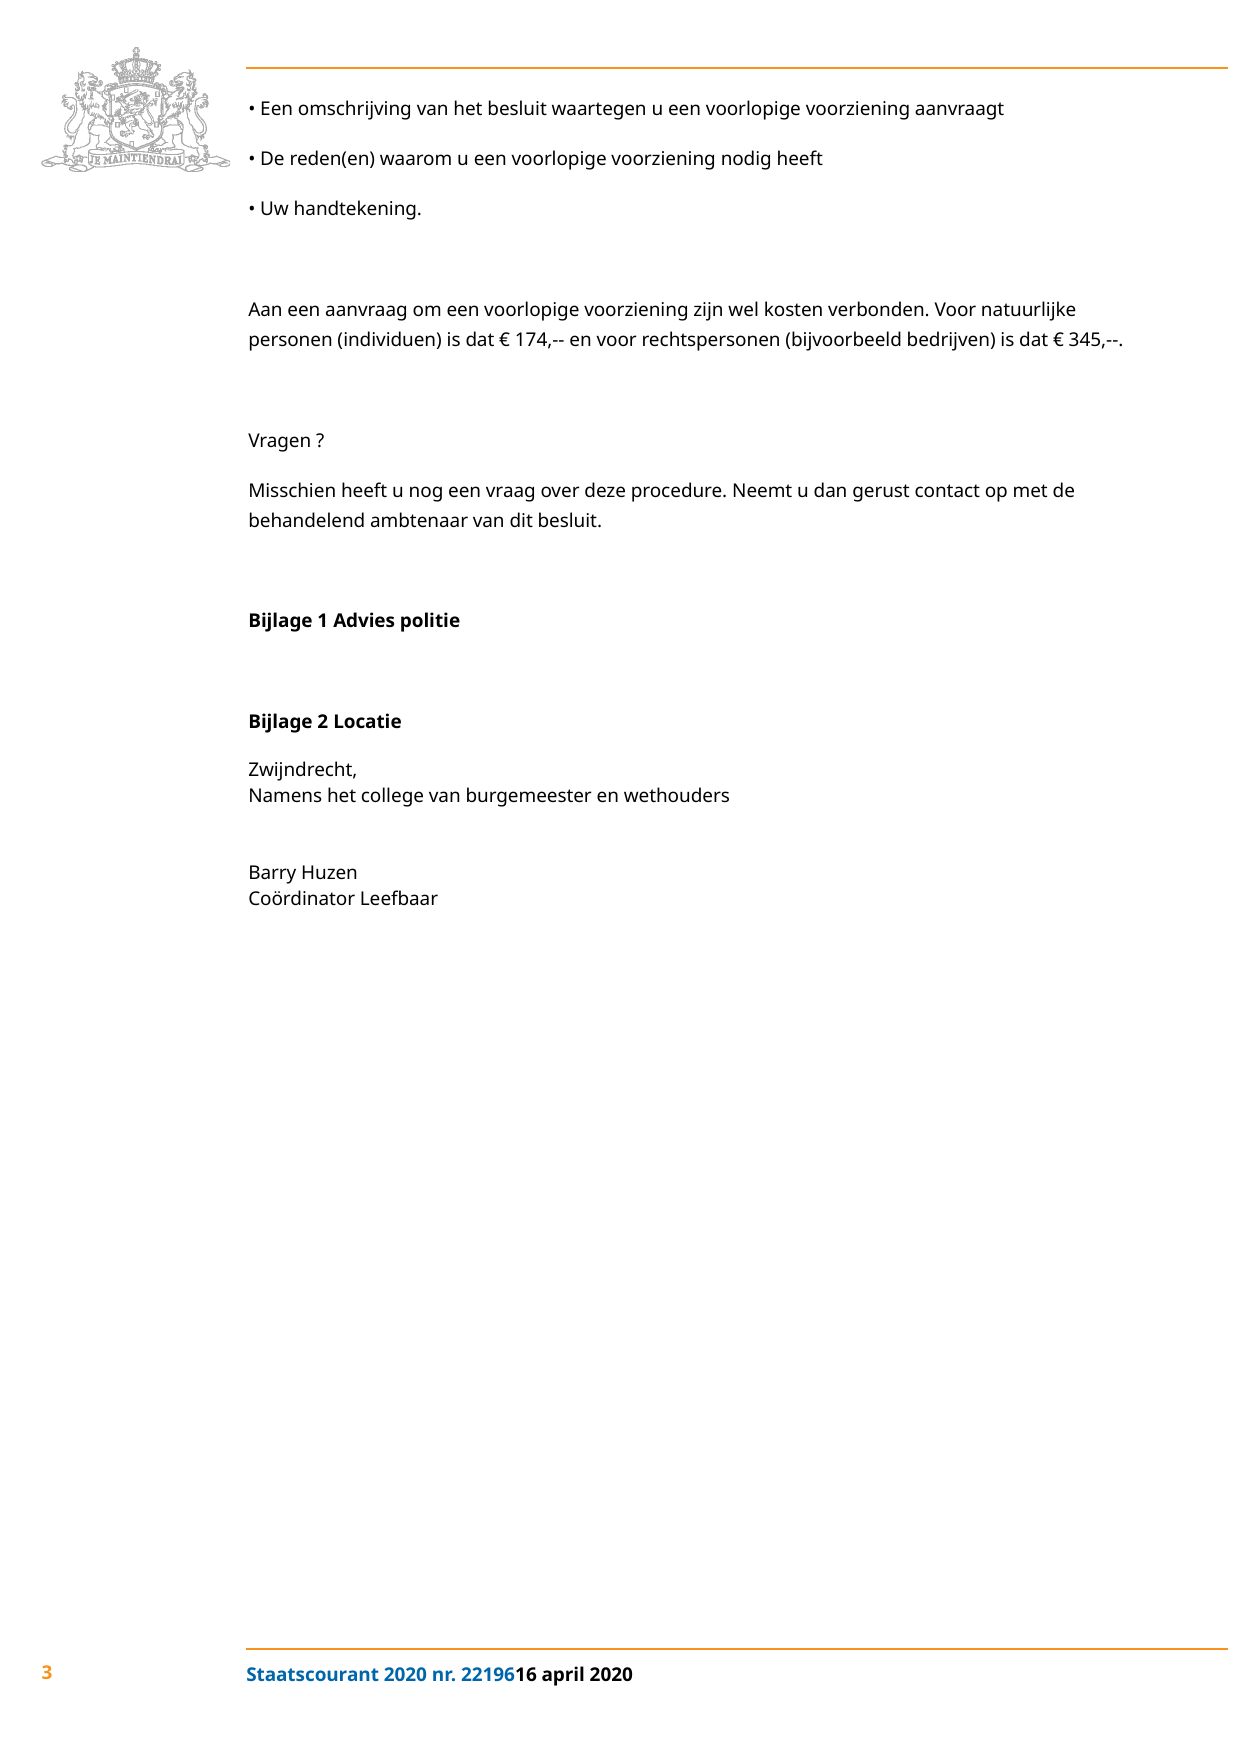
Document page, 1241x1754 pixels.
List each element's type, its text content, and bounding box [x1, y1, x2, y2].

text Coördinator Leefbaar [248, 885, 1152, 911]
text • Uw handtekening. [248, 196, 1152, 221]
text Bijlage 1 Advies politie [248, 608, 1152, 633]
text Zwijndrecht, [248, 756, 1152, 782]
picture [41, 47, 231, 172]
text • Een omschrijving van het besluit waartegen u een voorlopige voorziening aanvraagt [248, 95, 1152, 121]
text Aan een aanvraag om een voorlopige voorziening zijn wel kosten verbonden. Voor natuurlijke personen (individuen) is dat € 174,-- en voor rechtspersonen (bijvoorbeeld bedrijven) is dat € 345,--. [248, 296, 1152, 352]
text Bijlage 2 Locatie [248, 708, 1152, 734]
text Barry Huzen [248, 859, 1152, 885]
text • De reden(en) waarom u een voorlopige voorziening nodig heeft [248, 145, 1152, 171]
text Vragen ? [248, 427, 1152, 453]
text Misschien heeft u nog een vraag over deze procedure. Neemt u dan gerust contact op met de behandelend ambtenaar van dit besluit. [248, 477, 1152, 533]
text Namens het college van burgemeester en wethouders [248, 782, 1152, 808]
